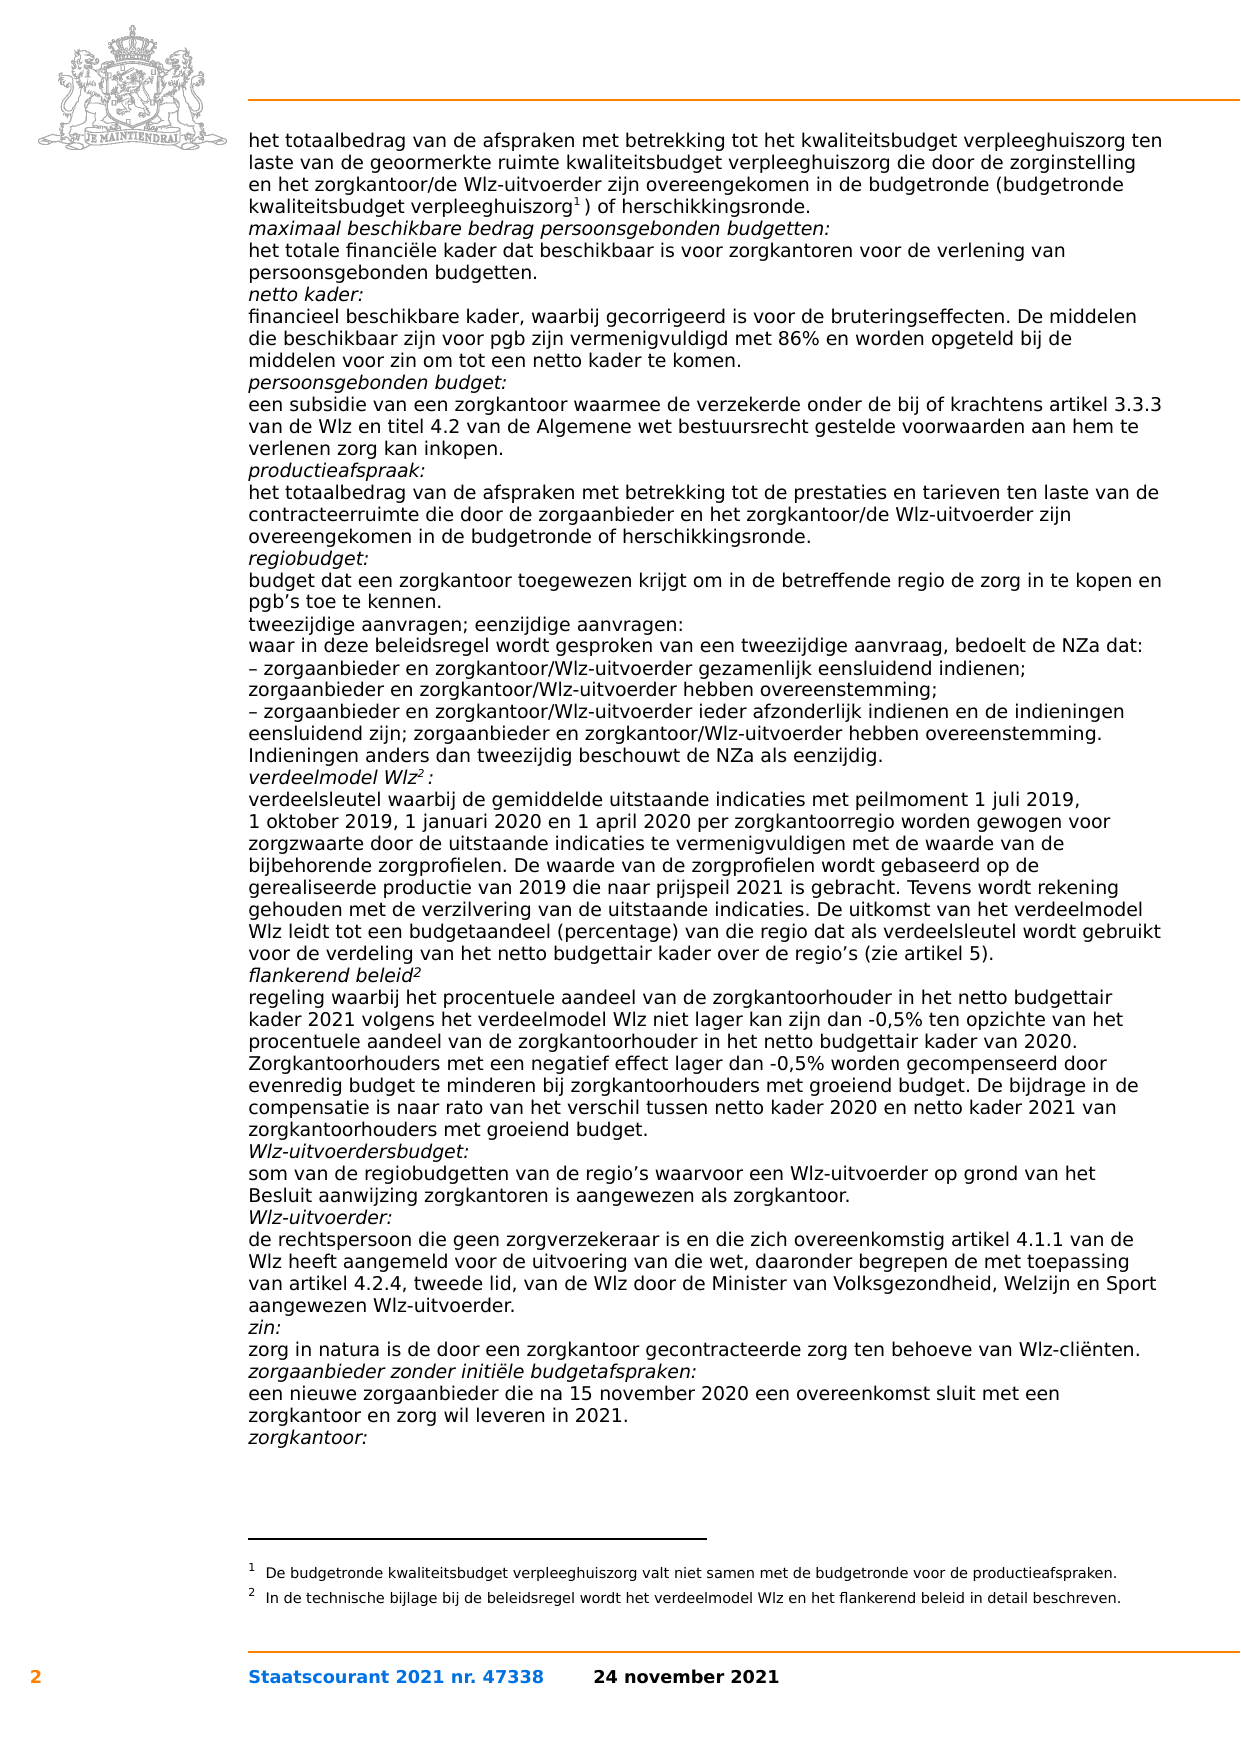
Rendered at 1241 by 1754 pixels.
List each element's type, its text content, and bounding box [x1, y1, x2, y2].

text flankerend beleid2 [248, 965, 1163, 987]
text zorgaanbieder zonder initiële budgetafspraken: [248, 1361, 1163, 1383]
text verdeelsleutel waarbij de gemiddelde uitstaande indicaties met peilmoment 1 juli 2019, 1 oktober 2019, 1 januari 2020 en 1 april 2020 per zorgkantoorregio worden gewogen voor zorgzwaarte door de uitstaande indicaties te vermenigvuldigen met de waarde van de bijbehorende zorgprofielen. De waarde van de zorgprofielen wordt gebaseerd op de gerealiseerde productie van 2019 die naar prijspeil 2021 is gebracht. Tevens wordt rekening gehouden met de verzilvering van de uitstaande indicaties. De uitkomst van het verdeelmodel Wlz leidt tot een budgetaandeel (percentage) van die regio dat als verdeelsleutel wordt gebruikt voor de verdeling van het netto budgettair kader over de regio’s (zie artikel 5). [248, 789, 1163, 965]
text financieel beschikbare kader, waarbij gecorrigeerd is voor de bruteringseffecten. De middelen die beschikbaar zijn voor pgb zijn vermenigvuldigd met 86% en worden opgeteld bij de middelen voor zin om tot een netto kader te komen. [248, 306, 1163, 372]
text persoonsgebonden budget: [248, 372, 1163, 394]
text het totaalbedrag van de afspraken met betrekking tot de prestaties en tarieven ten laste van de contracteerruimte die door de zorgaanbieder en het zorgkantoor/de Wlz-uitvoerder zijn overeengekomen in de budgetronde of herschikkingsronde. [248, 482, 1163, 547]
text netto kader: [248, 284, 1163, 306]
text zin: [248, 1317, 1163, 1339]
text het totale financiële kader dat beschikbaar is voor zorgkantoren voor de verlening van persoonsgebonden budgetten. [248, 240, 1163, 284]
text Wlz-uitvoerdersbudget: [248, 1141, 1163, 1163]
text het totaalbedrag van de afspraken met betrekking tot het kwaliteitsbudget verpleeghuiszorg ten laste van de geoormerkte ruimte kwaliteitsbudget verpleeghuiszorg die door de zorginstelling en het zorgkantoor/de Wlz-uitvoerder zijn overeengekomen in de budgetronde (budgetronde kwaliteitsbudget verpleeghuiszorg) of herschikkingsronde. [248, 130, 1163, 218]
text de rechtspersoon die geen zorgverzekeraar is en die zich overeenkomstig artikel 4.1.1 van de Wlz heeft aangemeld voor de uitvoering van die wet, daaronder begrepen de met toepassing van artikel 4.2.4, tweede lid, van de Wlz door de Minister van Volksgezondheid, Welzijn en Sport aangewezen Wlz-uitvoerder. [248, 1229, 1163, 1317]
text Indieningen anders dan tweezijdig beschouwt de NZa als eenzijdig. [248, 745, 1163, 767]
text – zorgaanbieder en zorgkantoor/Wlz-uitvoerder ieder afzonderlijk indienen en de indieningen eensluidend zijn; zorgaanbieder en zorgkantoor/Wlz-uitvoerder hebben overeenstemming. [248, 701, 1163, 745]
text Zorgkantoorhouders met een negatief effect lager dan -0,5% worden gecompenseerd door evenredig budget te minderen bij zorgkantoorhouders met groeiend budget. De bijdrage in de compensatie is naar rato van het verschil tussen netto kader 2020 en netto kader 2021 van zorgkantoorhouders met groeiend budget. [248, 1053, 1163, 1141]
text verdeelmodel Wlz: [248, 767, 1163, 789]
text tweezijdige aanvragen; eenzijdige aanvragen: [248, 613, 1163, 635]
text zorgkantoor: [248, 1427, 1163, 1449]
text budget dat een zorgkantoor toegewezen krijgt om in de betreffende regio de zorg in te kopen en pgb’s toe te kennen. [248, 569, 1163, 613]
text een nieuwe zorgaanbieder die na 15 november 2020 een overeenkomst sluit met een zorgkantoor en zorg wil leveren in 2021. [248, 1383, 1163, 1427]
text In de technische bijlage bij de beleidsregel wordt het verdeelmodel Wlz en het flankerend beleid in detail beschreven. [248, 1586, 1163, 1608]
text maximaal beschikbare bedrag persoonsgebonden budgetten: [248, 218, 1163, 240]
text regeling waarbij het procentuele aandeel van de zorgkantoorhouder in het netto budgettair kader 2021 volgens het verdeelmodel Wlz niet lager kan zijn dan -0,5% ten opzichte van het procentuele aandeel van de zorgkantoorhouder in het netto budgettair kader van 2020. [248, 987, 1163, 1053]
text productieafspraak: [248, 459, 1163, 482]
text regiobudget: [248, 547, 1163, 569]
text – zorgaanbieder en zorgkantoor/Wlz-uitvoerder gezamenlijk eensluidend indienen; zorgaanbieder en zorgkantoor/Wlz-uitvoerder hebben overeenstemming; [248, 657, 1163, 701]
text som van de regiobudgetten van de regio’s waarvoor een Wlz-uitvoerder op grond van het Besluit aanwijzing zorgkantoren is aangewezen als zorgkantoor. [248, 1163, 1163, 1207]
text Wlz-uitvoerder: [248, 1207, 1163, 1229]
text zorg in natura is de door een zorgkantoor gecontracteerde zorg ten behoeve van Wlz-cliënten. [248, 1339, 1163, 1361]
text een subsidie van een zorgkantoor waarmee de verzekerde onder de bij of krachtens artikel 3.3.3 van de Wlz en titel 4.2 van de Algemene wet bestuursrecht gestelde voorwaarden aan hem te verlenen zorg kan inkopen. [248, 394, 1163, 459]
text waar in deze beleidsregel wordt gesproken van een tweezijdige aanvraag, bedoelt de NZa dat: [248, 635, 1163, 657]
picture [38, 25, 227, 150]
text De budgetronde kwaliteitsbudget verpleeghuiszorg valt niet samen met de budgetronde voor de productieafspraken. [248, 1561, 1163, 1583]
